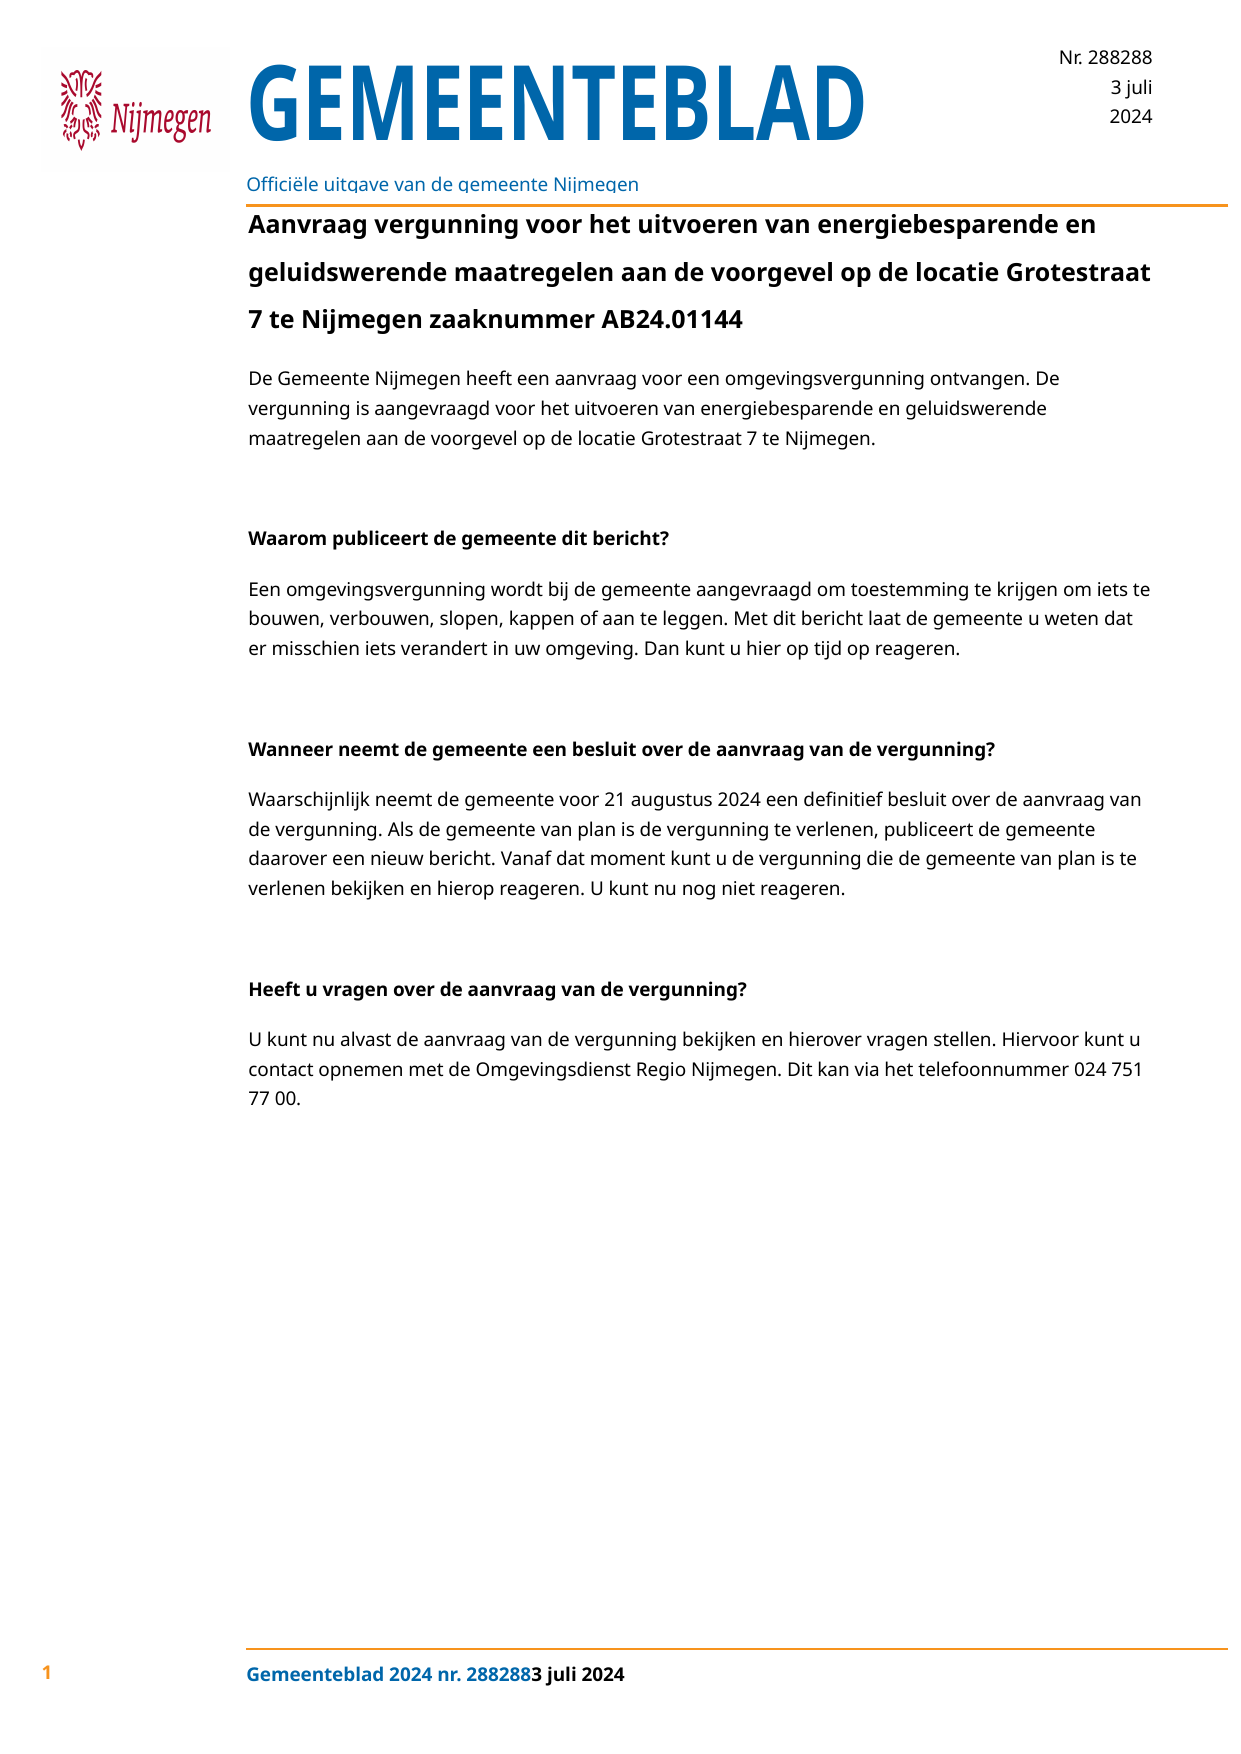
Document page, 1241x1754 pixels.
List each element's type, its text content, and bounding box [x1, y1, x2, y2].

text De Gemeente Nijmegen heeft een aanvraag voor een omgevingsvergunning ontvangen. De vergunning is aangevraagd voor het uitvoeren van energiebesparende en geluidswerende maatregelen aan de voorgevel op de locatie Grotestraat 7 te Nijmegen. [248, 366, 1152, 450]
text Een omgevingsvergunning wordt bij de gemeente aangevraagd om toestemming te krijgen om iets te bouwen, verbouwen, slopen, kappen of aan te leggen. Met dit bericht laat de gemeente u weten dat er misschien iets verandert in uw omgeving. Dan kunt u hier op tijd op reageren. [248, 576, 1152, 661]
text U kunt nu alvast de aanvraag van de vergunning bekijken en hierover vragen stellen. Hiervoor kunt u contact opnemen met de Omgevingsdienst Regio Nijmegen. Dit kan via het telefoonnummer 024 751 77 00. [248, 1026, 1152, 1111]
text Wanneer neemt de gemeente een besluit over de aanvraag van de vergunning? [248, 736, 1152, 762]
text Aanvraag vergunning voor het uitvoeren van energiebesparende en geluidswerende maatregelen aan de voorgevel op de locatie Grotestraat 7 te Nijmegen zaaknummer AB24.01144 [248, 207, 1152, 336]
text Waarom publiceert de gemeente dit bericht? [248, 526, 1152, 551]
text Waarschijnlijk neemt de gemeente voor 21 augustus 2024 een definitief besluit over de aanvraag van de vergunning. Als de gemeente van plan is de vergunning te verlenen, publiceert de gemeente daarover een nieuw bericht. Vanaf dat moment kunt u de vergunning die de gemeente van plan is te verlenen bekijken en hierop reageren. U kunt nu nog niet reageren. [248, 786, 1152, 901]
picture [41, 47, 231, 172]
text Heeft u vragen over de aanvraag van de vergunning? [248, 976, 1152, 1002]
